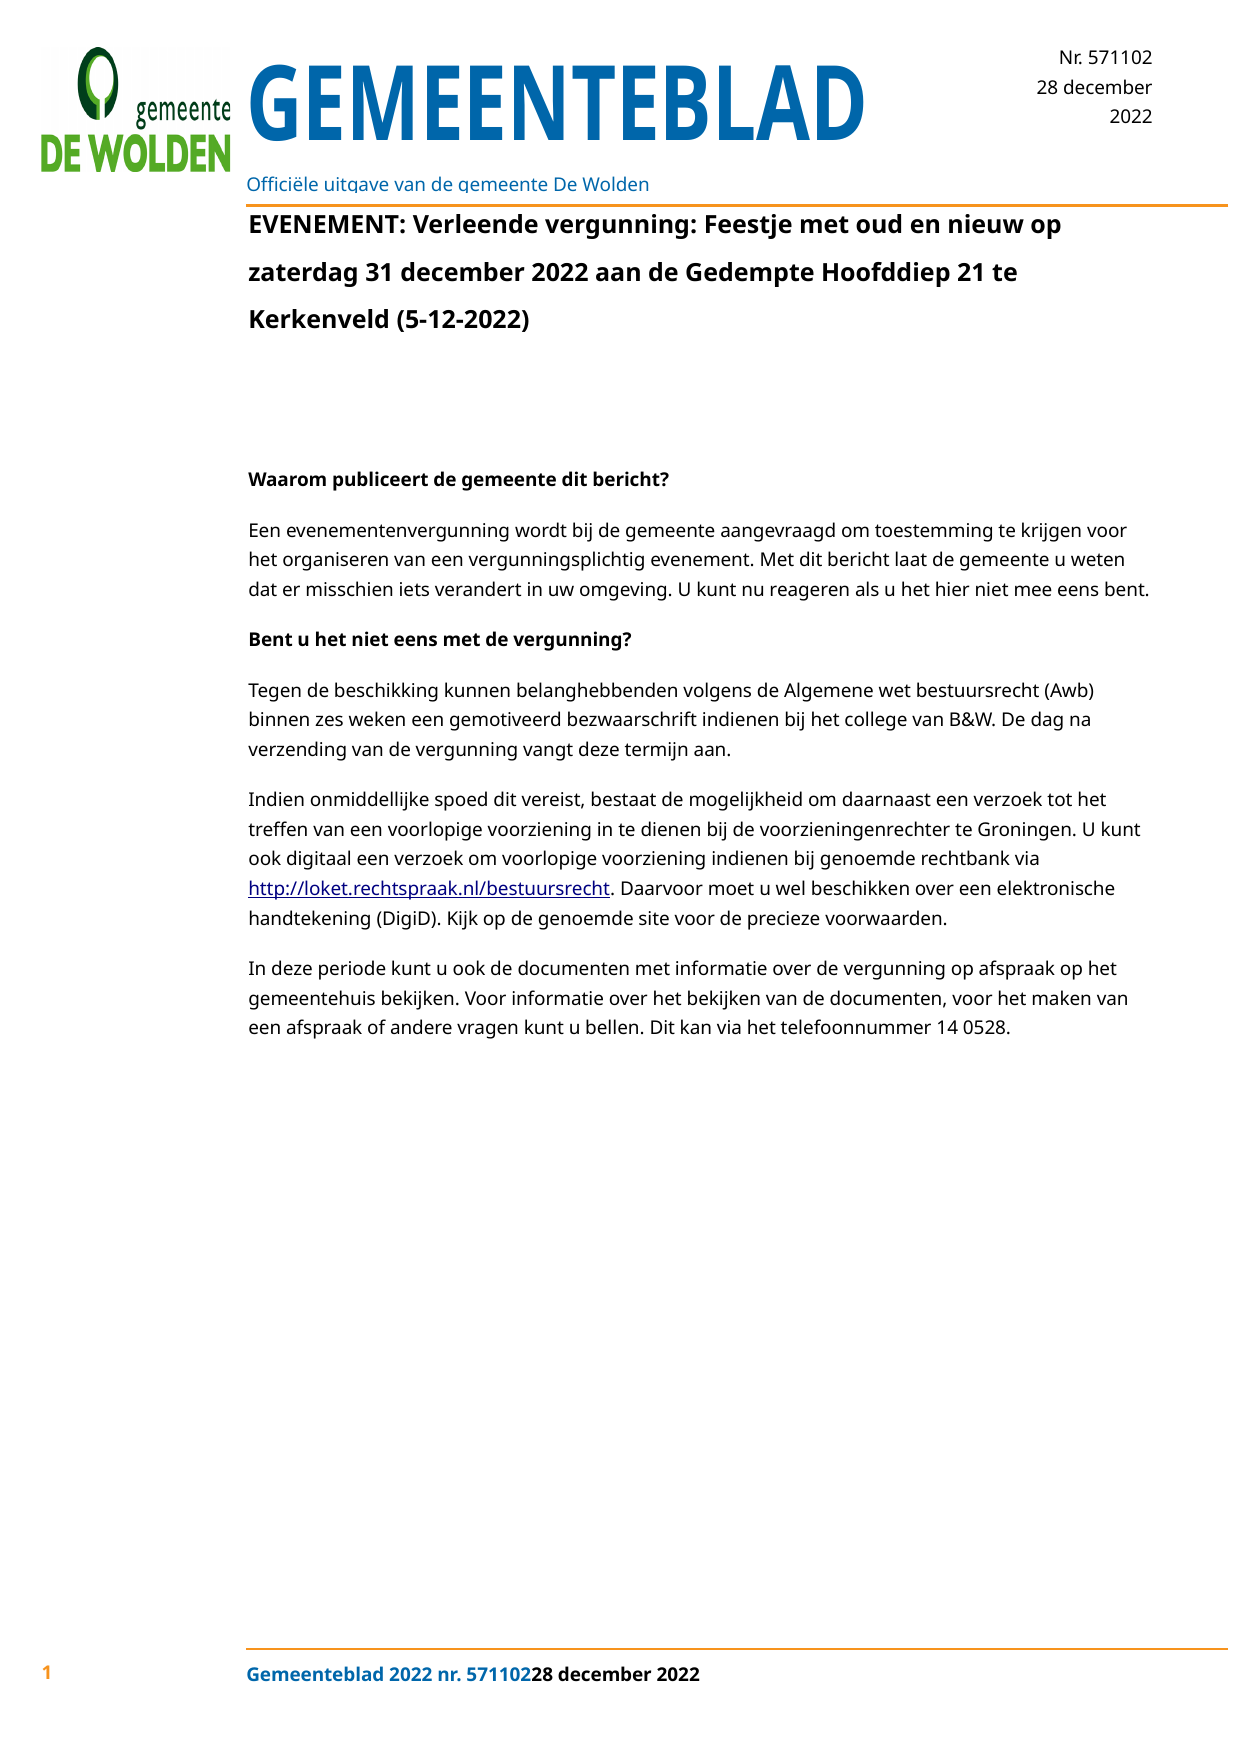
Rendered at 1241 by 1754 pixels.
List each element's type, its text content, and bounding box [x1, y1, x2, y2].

text EVENEMENT: Verleende vergunning: Feestje met oud en nieuw op zaterdag 31 december 2022 aan de Gedempte Hoofddiep 21 te Kerkenveld (5-12-2022) [248, 207, 1152, 336]
text Indien onmiddellijke spoed dit vereist, bestaat de mogelijkheid om daarnaast een verzoek tot het treffen van een voorlopige voorziening in te dienen bij de voorzieningenrechter te Groningen. U kunt ook digitaal een verzoek om voorlopige voorziening indienen bij genoemde rechtbank via http://loket.rechtspraak.nl/bestuursrecht. Daarvoor moet u wel beschikken over een elektronische handtekening (DigiD). Kijk op de genoemde site voor de precieze voorwaarden. [248, 786, 1152, 930]
picture [41, 47, 231, 172]
text Tegen de beschikking kunnen belanghebbenden volgens de Algemene wet bestuursrecht (Awb) binnen zes weken een gemotiveerd bezwaarschrift indienen bij het college van B&W. De dag na verzending van de vergunning vangt deze termijn aan. [248, 677, 1152, 762]
text Bent u het niet eens met de vergunning? [248, 626, 1152, 652]
text Een evenementenvergunning wordt bij de gemeente aangevraagd om toestemming te krijgen voor het organiseren van een vergunningsplichtig evenement. Met dit bericht laat de gemeente u weten dat er misschien iets verandert in uw omgeving. U kunt nu reageren als u het hier niet mee eens bent. [248, 517, 1152, 602]
text In deze periode kunt u ook de documenten met informatie over de vergunning op afspraak op het gemeentehuis bekijken. Voor informatie over het bekijken van de documenten, voor het maken van een afspraak of andere vragen kunt u bellen. Dit kan via het telefoonnummer 14 0528. [248, 955, 1152, 1040]
text Waarom publiceert de gemeente dit bericht? [248, 466, 1152, 492]
